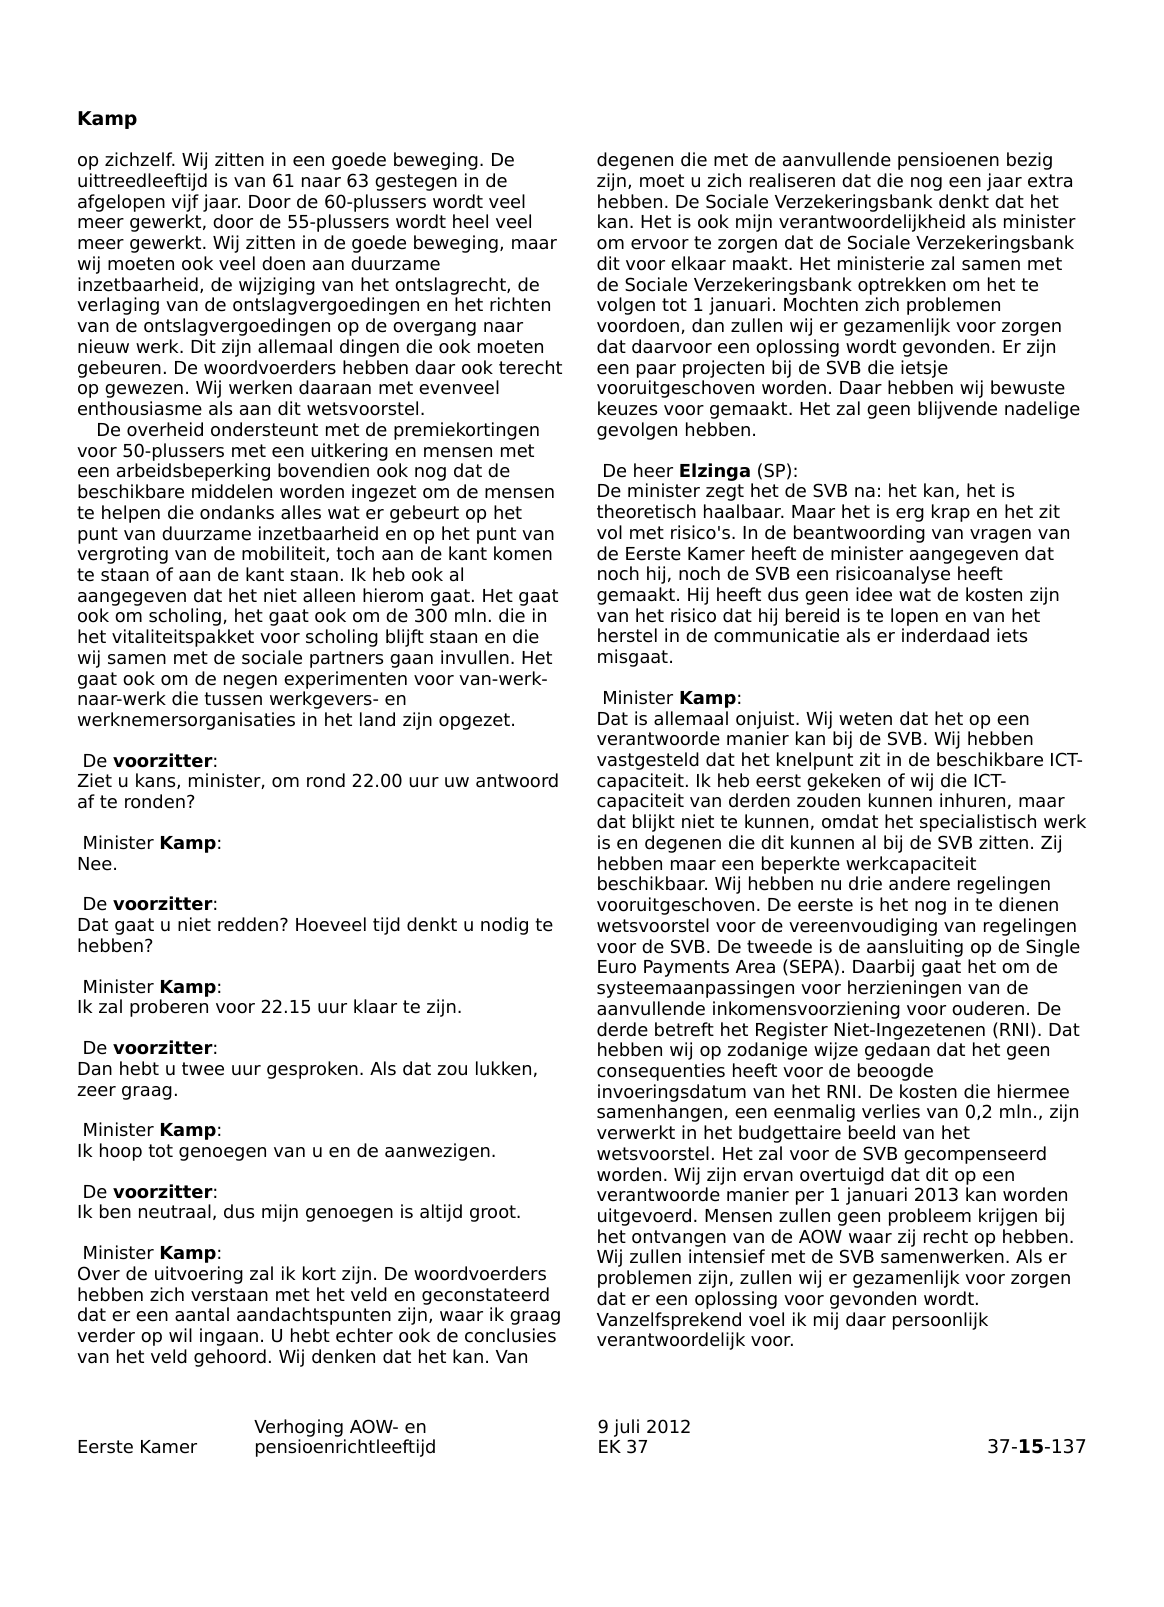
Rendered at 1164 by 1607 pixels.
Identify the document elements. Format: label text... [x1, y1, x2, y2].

text Minister Kamp: [77, 1243, 567, 1264]
text De minister zegt het de SVB na: het kan, het is theoretisch haalbaar. Maar het is erg krap en het zit vol met risico's. In de beantwoording van vragen van de Eerste Kamer heeft de minister aangegeven dat noch hij, noch de SVB een risicoanalyse heeft gemaakt. Hij heeft dus geen idee wat de kosten zijn van het risico dat hij bereid is te lopen en van het herstel in de communicatie als er inderdaad iets misgaat. [596, 481, 1087, 668]
text De voorzitter: [77, 1182, 567, 1202]
text op zichzelf. Wij zitten in een goede beweging. De uittreedleeftijd is van 61 naar 63 gestegen in de afgelopen vijf jaar. Door de 60-plussers wordt veel meer gewerkt, door de 55-plussers wordt heel veel meer gewerkt. Wij zitten in de goede beweging, maar wij moeten ook veel doen aan duurzame inzetbaarheid, de wijziging van het ontslagrecht, de verlaging van de ontslagvergoedingen en het richten van de ontslagvergoedingen op de overgang naar nieuw werk. Dit zijn allemaal dingen die ook moeten gebeuren. De woordvoerders hebben daar ook terecht op gewezen. Wij werken daaraan met evenveel enthousiasme als aan dit wetsvoorstel. [77, 150, 567, 420]
text Ik ben neutraal, dus mijn genoegen is altijd groot. [77, 1202, 567, 1223]
text De heer Elzinga (SP): [596, 460, 1087, 481]
text Dat is allemaal onjuist. Wij weten dat het op een verantwoorde manier kan bij de SVB. Wij hebben vastgesteld dat het knelpunt zit in de beschikbare ICT-capaciteit. Ik heb eerst gekeken of wij die ICT-capaciteit van derden zouden kunnen inhuren, maar dat blijkt niet te kunnen, omdat het specialistisch werk is en degenen die dit kunnen al bij de SVB zitten. Zij hebben maar een beperkte werkcapaciteit beschikbaar. Wij hebben nu drie andere regelingen vooruitgeschoven. De eerste is het nog in te dienen wetsvoorstel voor de vereenvoudiging van regelingen voor de SVB. De tweede is de aansluiting op de Single Euro Payments Area (SEPA). Daarbij gaat het om de systeemaanpassingen voor herzieningen van de aanvullende inkomensvoorziening voor ouderen. De derde betreft het Register Niet-Ingezetenen (RNI). Dat hebben wij op zodanige wijze gedaan dat het geen consequenties heeft voor de beoogde invoeringsdatum van het RNI. De kosten die hiermee samenhangen, een eenmalig verlies van 0,2 mln., zijn verwerkt in het budgettaire beeld van het wetsvoorstel. Het zal voor de SVB gecompenseerd worden. Wij zijn ervan overtuigd dat dit op een verantwoorde manier per 1 januari 2013 kan worden uitgevoerd. Mensen zullen geen probleem krijgen bij het ontvangen van de AOW waar zij recht op hebben. Wij zullen intensief met de SVB samenwerken. Als er problemen zijn, zullen wij er gezamenlijk voor zorgen dat er een oplossing voor gevonden wordt. Vanzelfsprekend voel ik mij daar persoonlijk verantwoordelijk voor. [596, 708, 1087, 1351]
text Dan hebt u twee uur gesproken. Als dat zou lukken, zeer graag. [77, 1059, 567, 1100]
text degenen die met de aanvullende pensioenen bezig zijn, moet u zich realiseren dat die nog een jaar extra hebben. De Sociale Verzekeringsbank denkt dat het kan. Het is ook mijn verantwoordelijkheid als minister om ervoor te zorgen dat de Sociale Verzekeringsbank dit voor elkaar maakt. Het ministerie zal samen met de Sociale Verzekeringsbank optrekken om het te volgen tot 1 januari. Mochten zich problemen voordoen, dan zullen wij er gezamenlijk voor zorgen dat daarvoor een oplossing wordt gevonden. Er zijn een paar projecten bij de SVB die ietsje vooruitgeschoven worden. Daar hebben wij bewuste keuzes voor gemaakt. Het zal geen blijvende nadelige gevolgen hebben. [596, 150, 1087, 440]
text Minister Kamp: [77, 833, 567, 853]
text Ik zal proberen voor 22.15 uur klaar te zijn. [77, 997, 567, 1018]
text Minister Kamp: [77, 976, 567, 997]
text Over de uitvoering zal ik kort zijn. De woordvoerders hebben zich verstaan met het veld en geconstateerd dat er een aantal aandachtspunten zijn, waar ik graag verder op wil ingaan. U hebt echter ook de conclusies van het veld gehoord. Wij denken dat het kan. Van [77, 1264, 567, 1367]
text Dat gaat u niet redden? Hoeveel tijd denkt u nodig te hebben? [77, 915, 567, 956]
text Ziet u kans, minister, om rond 22.00 uur uw antwoord af te ronden? [77, 771, 567, 813]
text Nee. [77, 853, 567, 874]
text Ik hoop tot genoegen van u en de aanwezigen. [77, 1141, 567, 1162]
text De voorzitter: [77, 894, 567, 915]
text Minister Kamp: [596, 688, 1087, 708]
text De voorzitter: [77, 1038, 567, 1059]
text De overheid ondersteunt met de premiekortingen voor 50-plussers met een uitkering en mensen met een arbeidsbeperking bovendien ook nog dat de beschikbare middelen worden ingezet om de mensen te helpen die ondanks alles wat er gebeurt op het punt van duurzame inzetbaarheid en op het punt van vergroting van de mobiliteit, toch aan de kant komen te staan of aan de kant staan. Ik heb ook al aangegeven dat het niet alleen hierom gaat. Het gaat ook om scholing, het gaat ook om de 300 mln. die in het vitaliteitspakket voor scholing blijft staan en die wij samen met de sociale partners gaan invullen. Het gaat ook om de negen experimenten voor van-werk-naar-werk die tussen werkgevers- en werknemersorganisaties in het land zijn opgezet. [77, 420, 567, 731]
text Minister Kamp: [77, 1120, 567, 1141]
text De voorzitter: [77, 751, 567, 771]
